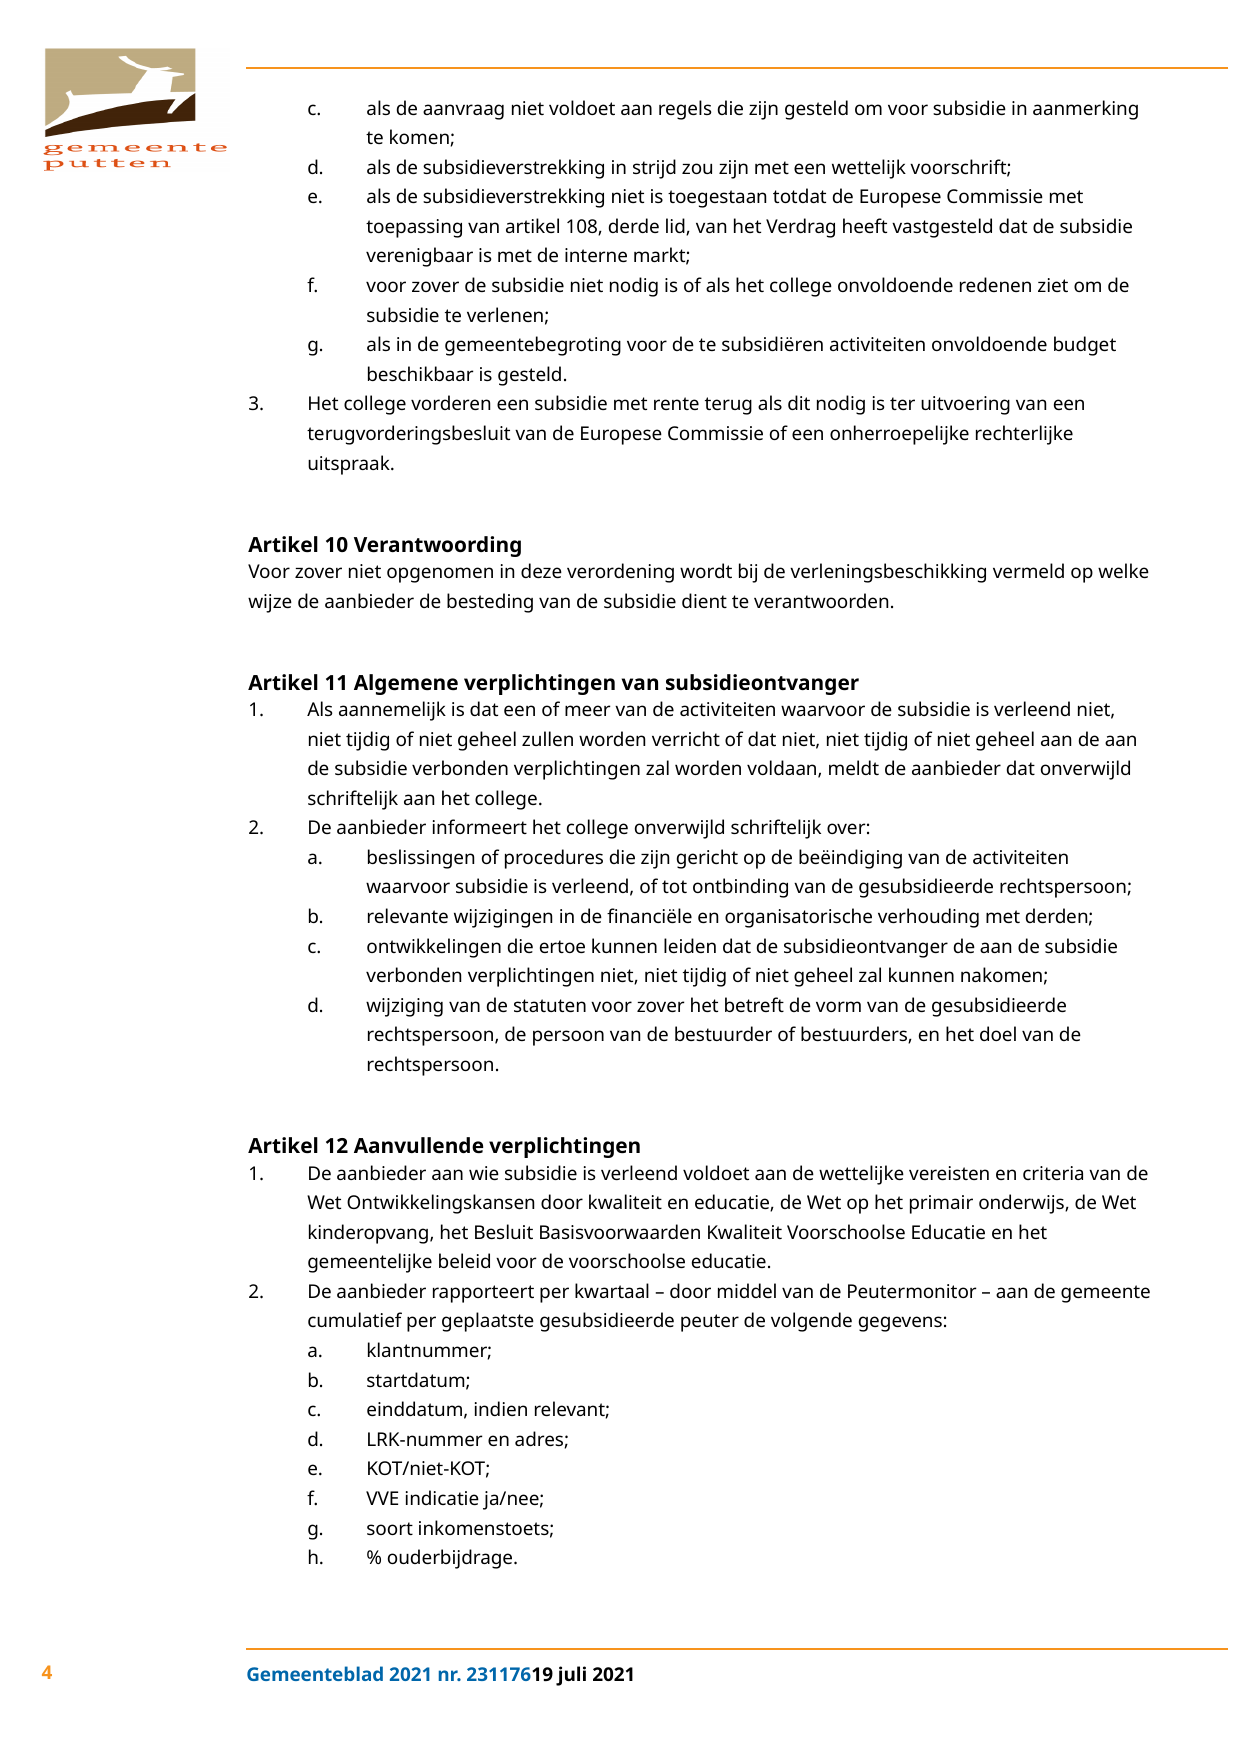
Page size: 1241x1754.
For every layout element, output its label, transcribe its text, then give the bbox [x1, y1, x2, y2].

list De aanbieder rapporteert per kwartaal – door middel van de Peutermonitor – aan de gemeente cumulatief per geplaatste gesubsidieerde peuter de volgende gegevens: [248, 1278, 1152, 1333]
picture [41, 47, 231, 172]
list als de aanvraag niet voldoet aan regels die zijn gesteld om voor subsidie in aanmerking te komen; [307, 95, 1152, 150]
list startdatum; [307, 1367, 1152, 1392]
list einddatum, indien relevant; [307, 1396, 1152, 1422]
list beslissingen of procedures die zijn gericht op de beëindiging van de activiteiten waarvoor subsidie is verleend, of tot ontbinding van de gesubsidieerde rechtspersoon; [307, 844, 1152, 899]
list Het college vorderen een subsidie met rente terug als dit nodig is ter uitvoering van een terugvorderingsbesluit van de Europese Commissie of een onherroepelijke rechterlijke uitspraak. [248, 391, 1152, 476]
list KOT/niet-KOT; [307, 1456, 1152, 1481]
list % ouderbijdrage. [307, 1544, 1152, 1570]
list De aanbieder informeert het college onverwijld schriftelijk over: [248, 814, 1152, 840]
list als in de gemeentebegroting voor de te subsidiëren activiteiten onvoldoende budget beschikbaar is gesteld. [307, 331, 1152, 387]
list wijziging van de statuten voor zover het betreft de vorm van de gesubsidieerde rechtspersoon, de persoon van de bestuurder of bestuurders, en het doel van de rechtspersoon. [307, 992, 1152, 1077]
list De aanbieder aan wie subsidie is verleend voldoet aan de wettelijke vereisten en criteria van de Wet Ontwikkelingskansen door kwaliteit en educatie, de Wet op het primair onderwijs, de Wet kinderopvang, het Besluit Basisvoorwaarden Kwaliteit Voorschoolse Educatie en het gemeentelijke beleid voor de voorschoolse educatie. [248, 1160, 1152, 1274]
text Artikel 12 Aanvullende verplichtingen [248, 1131, 1152, 1160]
text Artikel 10 Verantwoording [248, 530, 1152, 558]
list LRK-nummer en adres; [307, 1426, 1152, 1452]
text Artikel 11 Algemene verplichtingen van subsidieontvanger [248, 668, 1152, 696]
list als de subsidieverstrekking in strijd zou zijn met een wettelijk voorschrift; [307, 154, 1152, 180]
list relevante wijzigingen in de financiële en organisatorische verhouding met derden; [307, 903, 1152, 929]
text Voor zover niet opgenomen in deze verordening wordt bij de verleningsbeschikking vermeld op welke wijze de aanbieder de besteding van de subsidie dient te verantwoorden. [248, 558, 1152, 613]
list voor zover de subsidie niet nodig is of als het college onvoldoende redenen ziet om de subsidie te verlenen; [307, 272, 1152, 328]
list soort inkomenstoets; [307, 1515, 1152, 1540]
list ontwikkelingen die ertoe kunnen leiden dat de subsidieontvanger de aan de subsidie verbonden verplichtingen niet, niet tijdig of niet geheel zal kunnen nakomen; [307, 933, 1152, 988]
list als de subsidieverstrekking niet is toegestaan totdat de Europese Commissie met toepassing van artikel 108, derde lid, van het Verdrag heeft vastgesteld dat de subsidie verenigbaar is met de interne markt; [307, 183, 1152, 268]
list Als aannemelijk is dat een of meer van de activiteiten waarvoor de subsidie is verleend niet, niet tijdig of niet geheel zullen worden verricht of dat niet, niet tijdig of niet geheel aan de aan de subsidie verbonden verplichtingen zal worden voldaan, meldt de aanbieder dat onverwijld schriftelijk aan het college. [248, 696, 1152, 811]
list VVE indicatie ja/nee; [307, 1485, 1152, 1511]
list klantnummer; [307, 1337, 1152, 1363]
